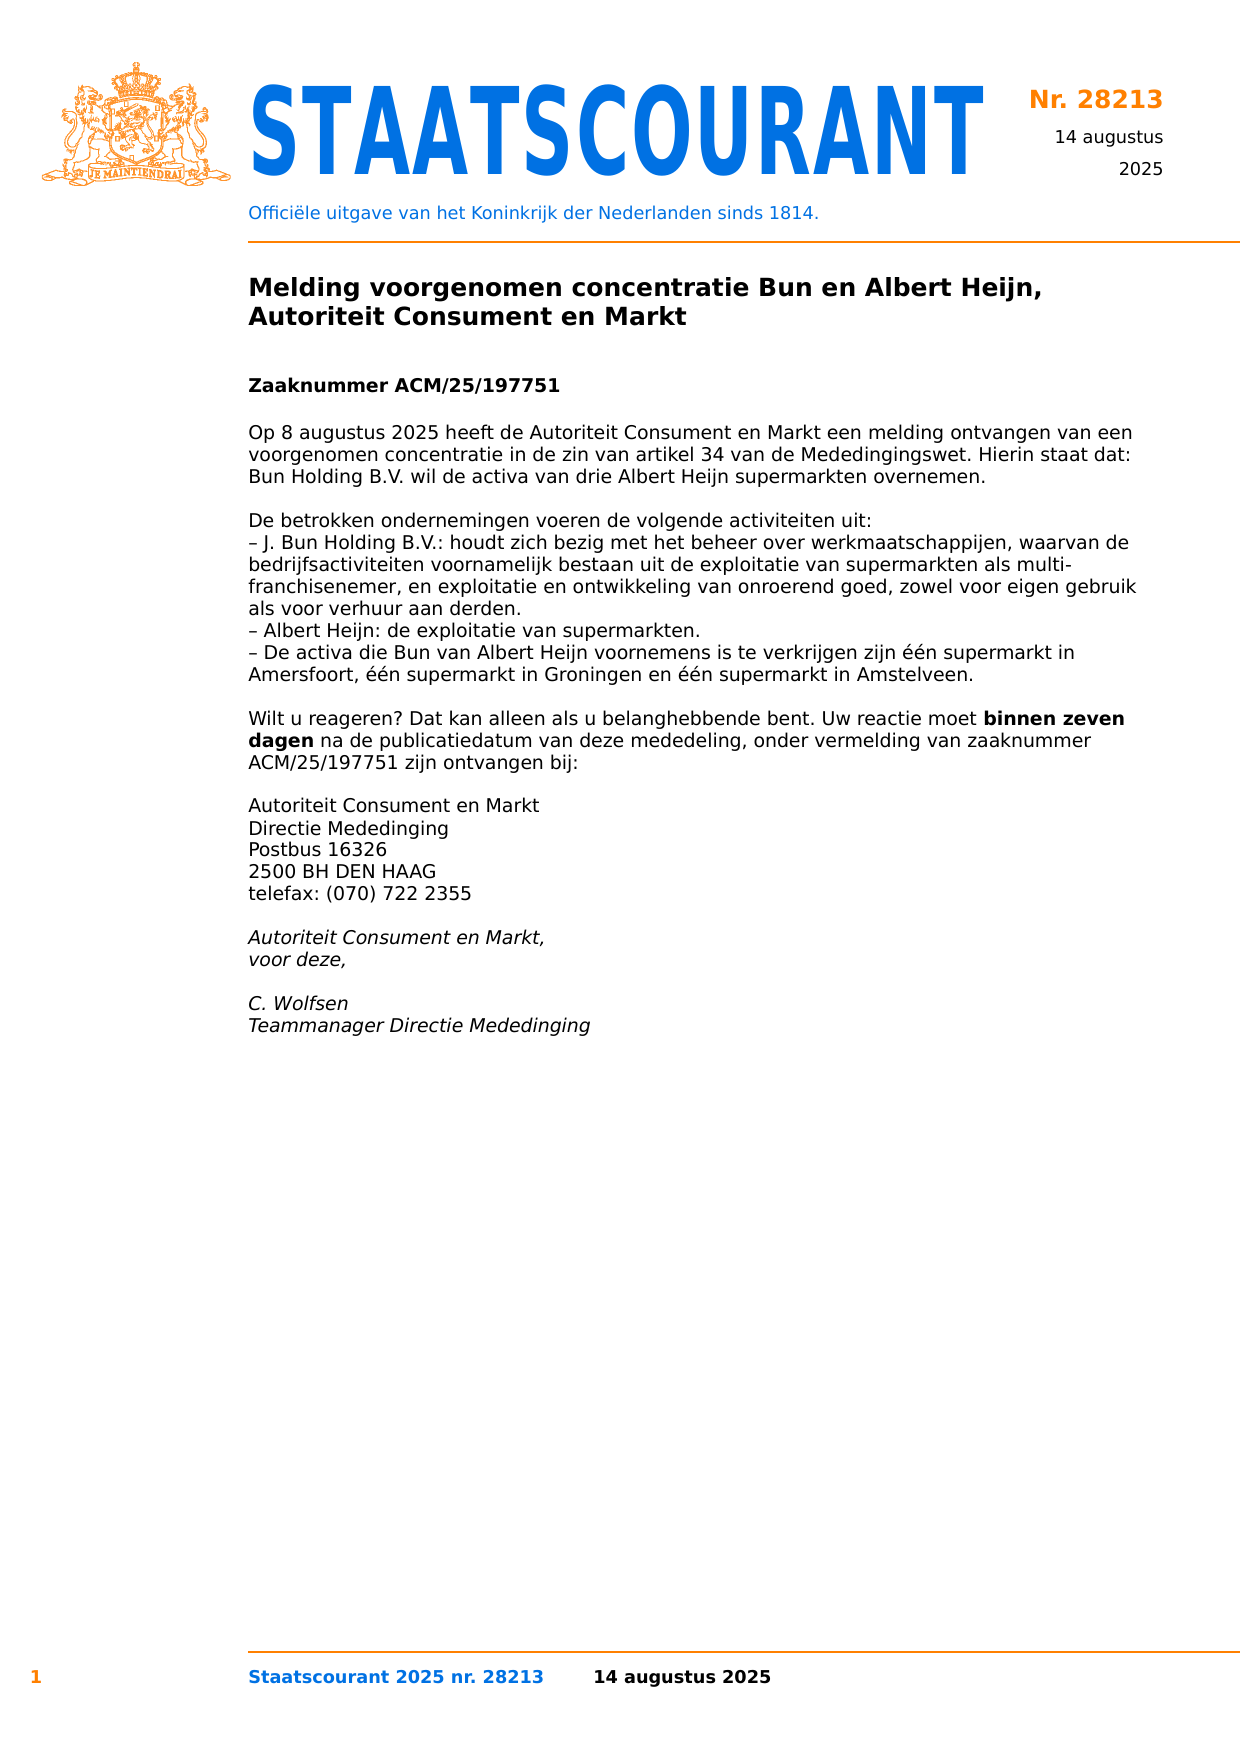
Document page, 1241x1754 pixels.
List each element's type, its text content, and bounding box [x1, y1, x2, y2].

text 2500 BH DEN HAAG [248, 861, 1163, 883]
text – J. Bun Holding B.V.: houdt zich bezig met het beheer over werkmaatschappijen, waarvan de bedrijfsactiviteiten voornamelijk bestaan uit de exploitatie van supermarkten als multi-franchisenemer, en exploitatie en ontwikkeling van onroerend goed, zowel voor eigen gebruik als voor verhuur aan derden. [248, 532, 1163, 620]
subtitle Zaaknummer ACM/25/197751 [248, 375, 1163, 397]
table_cell 14 augustus [998, 121, 1240, 153]
text Postbus 16326 [248, 839, 1163, 861]
table_header Nr. 28213 [998, 62, 1240, 121]
picture [41, 62, 231, 186]
table_header STAATSCOURANT [248, 62, 998, 203]
text telefax: (070) 722 2355 [248, 883, 1163, 905]
table_cell 2025 [998, 153, 1240, 203]
subtitle Melding voorgenomen concentratie Bun en Albert Heijn, Autoriteit Consument en Markt [248, 273, 1163, 331]
text Wilt u reageren? Dat kan alleen als u belanghebbende bent. Uw reactie moet binnen zeven dagen na de publicatiedatum van deze mededeling, onder vermelding van zaaknummer ACM/25/197751 zijn ontvangen bij: [248, 708, 1163, 773]
table_header [25, 62, 248, 241]
table_cell Officiële uitgave van het Koninkrijk der Nederlanden sinds 1814. [248, 203, 1240, 241]
text De betrokken ondernemingen voeren de volgende activiteiten uit: [248, 510, 1163, 532]
text Autoriteit Consument en Markt [248, 795, 1163, 817]
text Bun Holding B.V. wil de activa van drie Albert Heijn supermarkten overnemen. [248, 466, 1163, 488]
text Op 8 augustus 2025 heeft de Autoriteit Consument en Markt een melding ontvangen van een voorgenomen concentratie in de zin van artikel 34 van de Mededingingswet. Hierin staat dat: [248, 422, 1163, 466]
text – Albert Heijn: de exploitatie van supermarkten. [248, 620, 1163, 642]
text Autoriteit Consument en Markt, voor deze, C. Wolfsen Teammanager Directie Mededinging [248, 927, 1163, 1037]
text Directie Mededinging [248, 817, 1163, 839]
text – De activa die Bun van Albert Heijn voornemens is te verkrijgen zijn één supermarkt in Amersfoort, één supermarkt in Groningen en één supermarkt in Amstelveen. [248, 642, 1163, 686]
